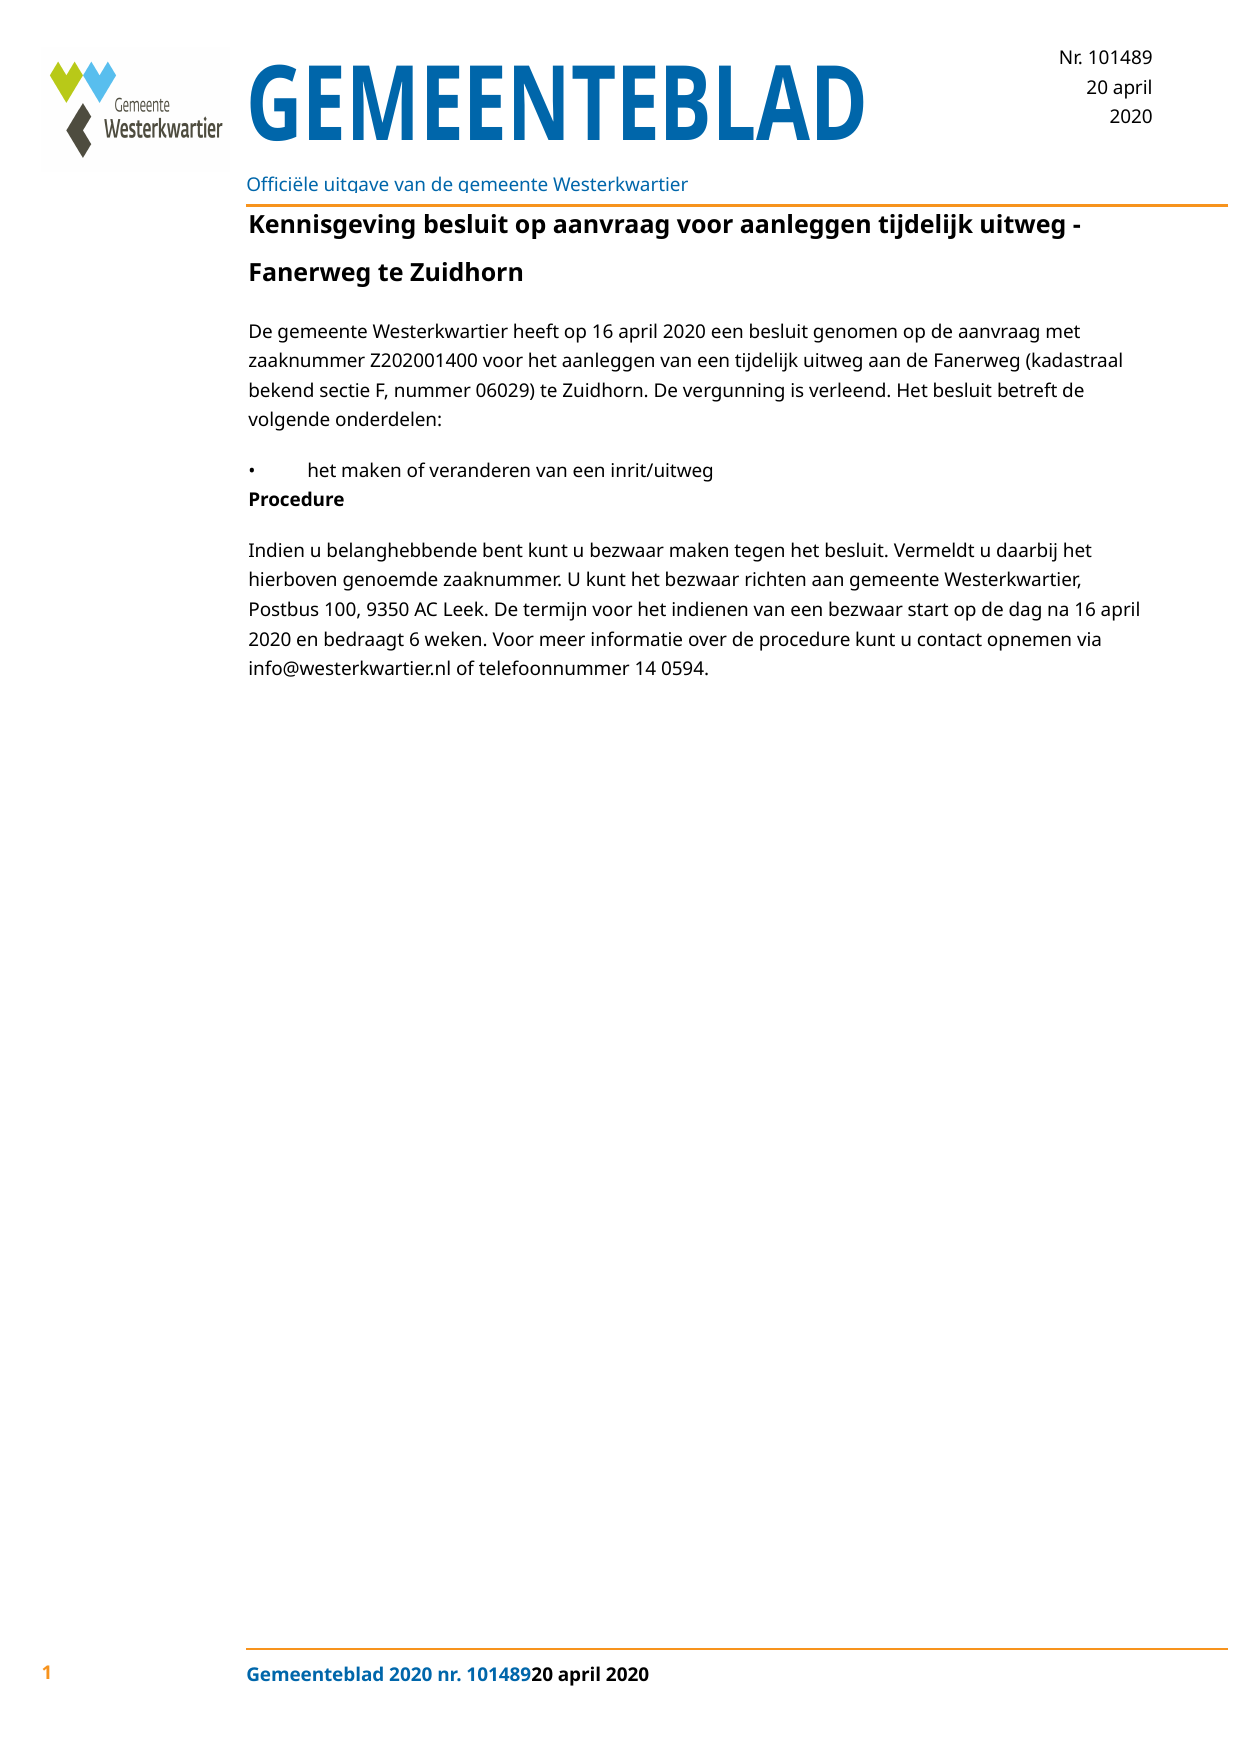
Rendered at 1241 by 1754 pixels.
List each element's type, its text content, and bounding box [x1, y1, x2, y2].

text De gemeente Westerkwartier heeft op 16 april 2020 een besluit genomen op de aanvraag met zaaknummer Z202001400 voor het aanleggen van een tijdelijk uitweg aan de Fanerweg (kadastraal bekend sectie F, nummer 06029) te Zuidhorn. De vergunning is verleend. Het besluit betreft de volgende onderdelen: [248, 318, 1152, 432]
text Indien u belanghebbende bent kunt u bezwaar maken tegen het besluit. Vermeldt u daarbij het hierboven genoemde zaaknummer. U kunt het bezwaar richten aan gemeente Westerkwartier, Postbus 100, 9350 AC Leek. De termijn voor het indienen van een bezwaar start op de dag na 16 april 2020 en bedraagt 6 weken. Voor meer informatie over de procedure kunt u contact opnemen via info@westerkwartier.nl of telefoonnummer 14 0594. [248, 537, 1152, 681]
picture [41, 47, 231, 172]
text Procedure [248, 487, 1152, 512]
text Kennisgeving besluit op aanvraag voor aanleggen tijdelijk uitweg - Fanerweg te Zuidhorn [248, 207, 1152, 288]
list het maken of veranderen van een inrit/uitweg [248, 457, 1152, 483]
